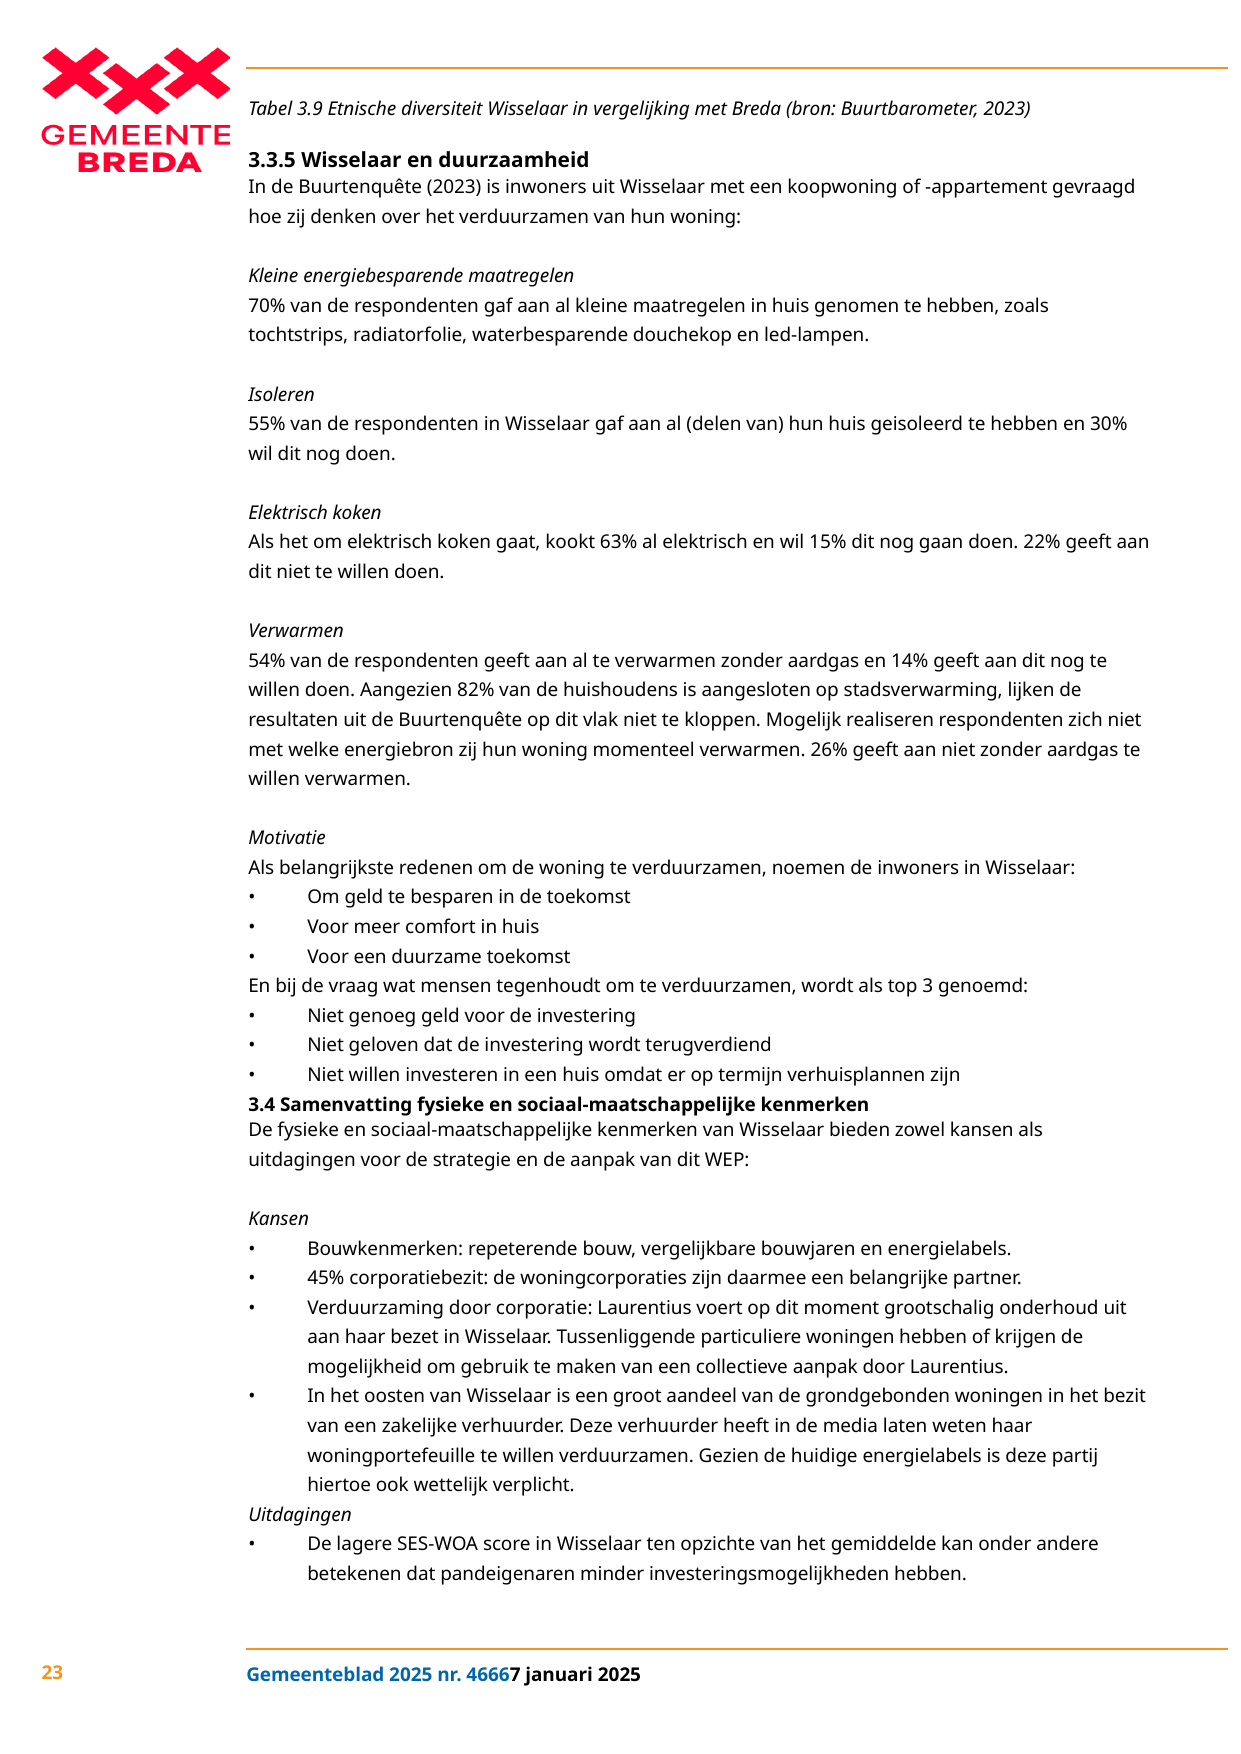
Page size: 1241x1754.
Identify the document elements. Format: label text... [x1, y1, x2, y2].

text De fysieke en sociaal-maatschappelijke kenmerken van Wisselaar bieden zowel kansen als uitdagingen voor de strategie en de aanpak van dit WEP: [248, 1116, 1152, 1172]
list Om geld te besparen in de toekomst [248, 884, 1152, 909]
text Verwarmen [248, 617, 1152, 643]
text Als het om elektrisch koken gaat, kookt 63% al elektrisch en wil 15% dit nog gaan doen. 22% geeft aan dit niet te willen doen. [248, 529, 1152, 584]
list In het oosten van Wisselaar is een groot aandeel van de grondgebonden woningen in het bezit van een zakelijke verhuurder. Deze verhuurder heeft in de media laten weten haar woningportefeuille te willen verduurzamen. Gezien de huidige energielabels is deze partij hiertoe ook wettelijk verplicht. [248, 1383, 1152, 1497]
text 70% van de respondenten gaf aan al kleine maatregelen in huis genomen te hebben, zoals tochtstrips, radiatorfolie, waterbesparende douchekop en led-lampen. [248, 292, 1152, 347]
text Als belangrijkste redenen om de woning te verduurzamen, noemen de inwoners in Wisselaar: [248, 854, 1152, 880]
text En bij de vraag wat mensen tegenhoudt om te verduurzamen, wordt als top 3 genoemd: [248, 972, 1152, 998]
text Kansen [248, 1205, 1152, 1231]
text Kleine energiebesparende maatregelen [248, 262, 1152, 288]
list Niet willen investeren in een huis omdat er op termijn verhuisplannen zijn [248, 1061, 1152, 1087]
list Voor een duurzame toekomst [248, 943, 1152, 968]
list Verduurzaming door corporatie: Laurentius voert op dit moment grootschalig onderhoud uit aan haar bezet in Wisselaar. Tussenliggende particuliere woningen hebben of krijgen de mogelijkheid om gebruik te maken van een collectieve aanpak door Laurentius. [248, 1294, 1152, 1379]
picture [41, 47, 231, 172]
text 3.3.5 Wisselaar en duurzaamheid [248, 145, 1152, 174]
list Voor meer comfort in huis [248, 913, 1152, 939]
text Motivatie [248, 824, 1152, 850]
text In de Buurtenquête (2023) is inwoners uit Wisselaar met een koopwoning of -appartement gevraagd hoe zij denken over het verduurzamen van hun woning: [248, 174, 1152, 229]
text Isoleren [248, 381, 1152, 406]
text Uitdagingen [248, 1501, 1152, 1527]
text Elektrisch koken [248, 499, 1152, 525]
list Bouwkenmerken: repeterende bouw, vergelijkbare bouwjaren en energielabels. [248, 1235, 1152, 1261]
list Niet genoeg geld voor de investering [248, 1002, 1152, 1028]
text 54% van de respondenten geeft aan al te verwarmen zonder aardgas en 14% geeft aan dit nog te willen doen. Aangezien 82% van de huishoudens is aangesloten op stadsverwarming, lijken de resultaten uit de Buurtenquête op dit vlak niet te kloppen. Mogelijk realiseren respondenten zich niet met welke energiebron zij hun woning momenteel verwarmen. 26% geeft aan niet zonder aardgas te willen verwarmen. [248, 647, 1152, 791]
text 3.4 Samenvatting fysieke en sociaal-maatschappelijke kenmerken [248, 1091, 1152, 1116]
list Niet geloven dat de investering wordt terugverdiend [248, 1032, 1152, 1057]
list De lagere SES-WOA score in Wisselaar ten opzichte van het gemiddelde kan onder andere betekenen dat pandeigenaren minder investeringsmogelijkheden hebben. [248, 1531, 1152, 1586]
text 55% van de respondenten in Wisselaar gaf aan al (delen van) hun huis geisoleerd te hebben en 30% wil dit nog doen. [248, 410, 1152, 466]
text Tabel 3.9 Etnische diversiteit Wisselaar in vergelijking met Breda (bron: Buurtbarometer, 2023) [248, 95, 1152, 121]
list 45% corporatiebezit: de woningcorporaties zijn daarmee een belangrijke partner. [248, 1264, 1152, 1290]
